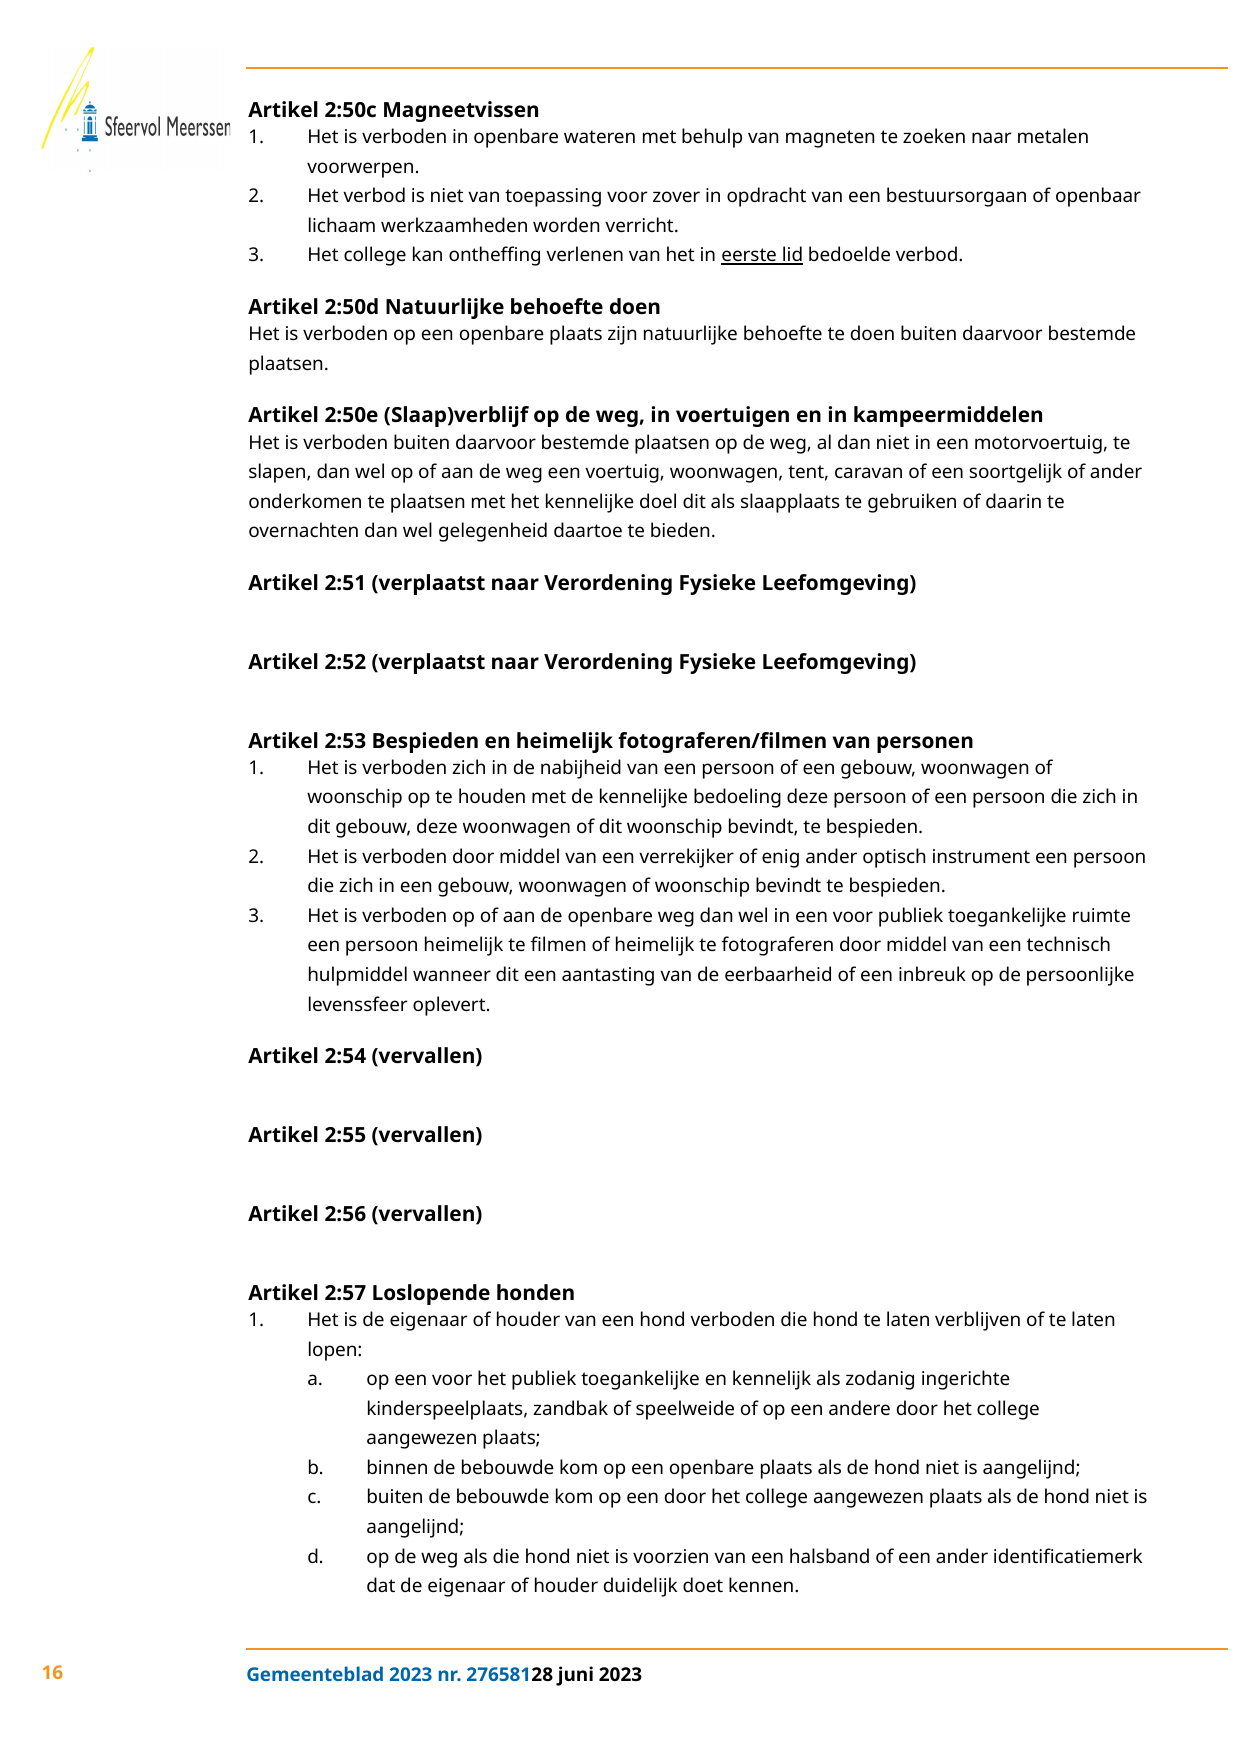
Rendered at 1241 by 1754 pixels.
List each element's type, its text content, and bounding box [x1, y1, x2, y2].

text Artikel 2:51 (verplaatst naar Verordening Fysieke Leefomgeving) [248, 568, 1152, 596]
text Artikel 2:56 (vervallen) [248, 1199, 1152, 1227]
list op een voor het publiek toegankelijke en kennelijk als zodanig ingerichte kinderspeelplaats, zandbak of speelweide of op een andere door het college aangewezen plaats; [307, 1365, 1152, 1450]
text Artikel 2:50c Magneetvissen [248, 95, 1152, 123]
text Het is verboden op een openbare plaats zijn natuurlijke behoefte te doen buiten daarvoor bestemde plaatsen. [248, 320, 1152, 376]
list Het is verboden in openbare wateren met behulp van magneten te zoeken naar metalen voorwerpen. [248, 123, 1152, 178]
text Artikel 2:50d Natuurlijke behoefte doen [248, 292, 1152, 320]
list Het is verboden zich in de nabijheid van een persoon of een gebouw, woonwagen of woonschip op te houden met de kennelijke bedoeling deze persoon of een persoon die zich in dit gebouw, deze woonwagen of dit woonschip bevindt, te bespieden. [248, 754, 1152, 839]
picture [41, 47, 231, 172]
text Artikel 2:54 (vervallen) [248, 1041, 1152, 1070]
text Artikel 2:55 (vervallen) [248, 1120, 1152, 1148]
text Artikel 2:52 (verplaatst naar Verordening Fysieke Leefomgeving) [248, 647, 1152, 675]
list binnen de bebouwde kom op een openbare plaats als de hond niet is aangelijnd; [307, 1454, 1152, 1480]
list op de weg als die hond niet is voorzien van een halsband of een ander identificatiemerk dat de eigenaar of houder duidelijk doet kennen. [307, 1543, 1152, 1598]
text Artikel 2:53 Bespieden en heimelijk fotograferen/filmen van personen [248, 726, 1152, 754]
text Artikel 2:50e (Slaap)verblijf op de weg, in voertuigen en in kampeermiddelen [248, 400, 1152, 429]
text Artikel 2:57 Loslopende honden [248, 1278, 1152, 1306]
list Het verbod is niet van toepassing voor zover in opdracht van een bestuursorgaan of openbaar lichaam werkzaamheden worden verricht. [248, 182, 1152, 238]
list Het is verboden op of aan de openbare weg dan wel in een voor publiek toegankelijke ruimte een persoon heimelijk te filmen of heimelijk te fotograferen door middel van een technisch hulpmiddel wanneer dit een aantasting van de eerbaarheid of een inbreuk op de persoonlijke levenssfeer oplevert. [248, 902, 1152, 1017]
text Het is verboden buiten daarvoor bestemde plaatsen op de weg, al dan niet in een motorvoertuig, te slapen, dan wel op of aan de weg een voertuig, woonwagen, tent, caravan of een soortgelijk of ander onderkomen te plaatsen met het kennelijke doel dit als slaapplaats te gebruiken of daarin te overnachten dan wel gelegenheid daartoe te bieden. [248, 429, 1152, 543]
list buiten de bebouwde kom op een door het college aangewezen plaats als de hond niet is aangelijnd; [307, 1484, 1152, 1539]
list Het is verboden door middel van een verrekijker of enig ander optisch instrument een persoon die zich in een gebouw, woonwagen of woonschip bevindt te bespieden. [248, 843, 1152, 898]
list Het college kan ontheffing verlenen van het in eerste lid bedoelde verbod. [248, 242, 1152, 267]
list Het is de eigenaar of houder van een hond verboden die hond te laten verblijven of te laten lopen: [248, 1306, 1152, 1362]
